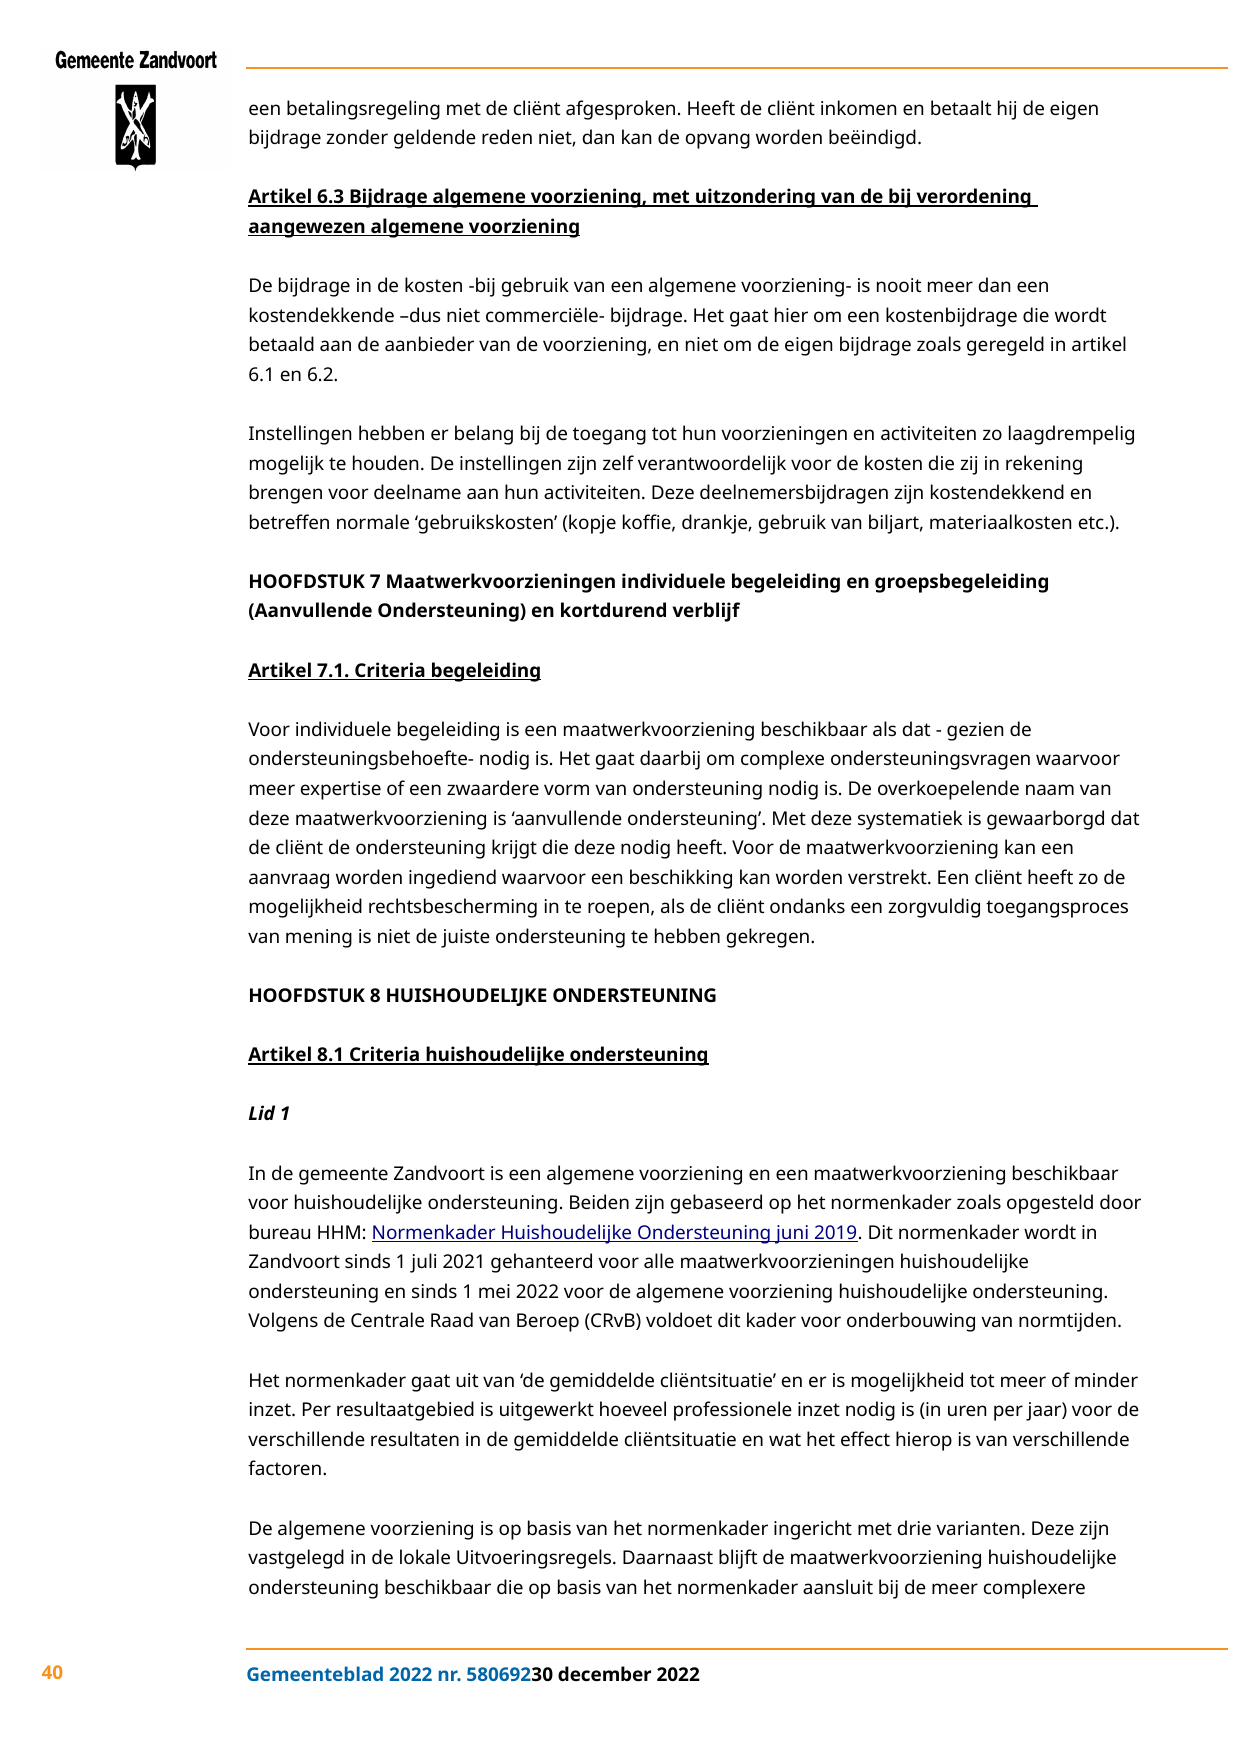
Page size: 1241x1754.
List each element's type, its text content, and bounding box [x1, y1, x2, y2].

text Lid 1 [248, 1101, 1152, 1126]
text HOOFDSTUK 8 HUISHOUDELIJKE ONDERSTEUNING [248, 982, 1152, 1008]
text Artikel 7.1. Criteria begeleiding [248, 657, 1152, 683]
text Artikel 8.1 Criteria huishoudelijke ondersteuning [248, 1041, 1152, 1067]
picture [41, 47, 231, 172]
text Instellingen hebben er belang bij de toegang tot hun voorzieningen en activiteiten zo laagdrempelig mogelijk te houden. De instellingen zijn zelf verantwoordelijk voor de kosten die zij in rekening brengen voor deelname aan hun activiteiten. Deze deelnemersbijdragen zijn kostendekkend en betreffen normale ‘gebruikskosten’ (kopje koffie, drankje, gebruik van biljart, materiaalkosten etc.). [248, 420, 1152, 535]
text De bijdrage in de kosten -bij gebruik van een algemene voorziening- is nooit meer dan een kostendekkende –dus niet commerciële- bijdrage. Het gaat hier om een kostenbijdrage die wordt betaald aan de aanbieder van de voorziening, en niet om de eigen bijdrage zoals geregeld in artikel 6.1 en 6.2. [248, 272, 1152, 387]
text Artikel 6.3 Bijdrage algemene voorziening, met uitzondering van de bij verordening aangewezen algemene voorziening [248, 183, 1152, 239]
text HOOFDSTUK 7 Maatwerkvoorzieningen individuele begeleiding en groepsbegeleiding (Aanvullende Ondersteuning) en kortdurend verblijf [248, 568, 1152, 623]
text In de gemeente Zandvoort is een algemene voorziening en een maatwerkvoorziening beschikbaar voor huishoudelijke ondersteuning. Beiden zijn gebaseerd op het normenkader zoals opgesteld door bureau HHM: Normenkader Huishoudelijke Ondersteuning juni 2019. Dit normenkader wordt in Zandvoort sinds 1 juli 2021 gehanteerd voor alle maatwerkvoorzieningen huishoudelijke ondersteuning en sinds 1 mei 2022 voor de algemene voorziening huishoudelijke ondersteuning. Volgens de Centrale Raad van Beroep (CRvB) voldoet dit kader voor onderbouwing van normtijden. [248, 1160, 1152, 1333]
text De algemene voorziening is op basis van het normenkader ingericht met drie varianten. Deze zijn vastgelegd in de lokale Uitvoeringsregels. Daarnaast blijft de maatwerkvoorziening huishoudelijke ondersteuning beschikbaar die op basis van het normenkader aansluit bij de meer complexere [248, 1515, 1152, 1600]
text een betalingsregeling met de cliënt afgesproken. Heeft de cliënt inkomen en betaalt hij de eigen bijdrage zonder geldende reden niet, dan kan de opvang worden beëindigd. [248, 95, 1152, 150]
text Voor individuele begeleiding is een maatwerkvoorziening beschikbaar als dat - gezien de ondersteuningsbehoefte- nodig is. Het gaat daarbij om complexe ondersteuningsvragen waarvoor meer expertise of een zwaardere vorm van ondersteuning nodig is. De overkoepelende naam van deze maatwerkvoorziening is ‘aanvullende ondersteuning’. Met deze systematiek is gewaarborgd dat de cliënt de ondersteuning krijgt die deze nodig heeft. Voor de maatwerkvoorziening kan een aanvraag worden ingediend waarvoor een beschikking kan worden verstrekt. Een cliënt heeft zo de mogelijkheid rechtsbescherming in te roepen, als de cliënt ondanks een zorgvuldig toegangsproces van mening is niet de juiste ondersteuning te hebben gekregen. [248, 716, 1152, 949]
text Het normenkader gaat uit van ‘de gemiddelde cliëntsituatie’ en er is mogelijkheid tot meer of minder inzet. Per resultaatgebied is uitgewerkt hoeveel professionele inzet nodig is (in uren per jaar) voor de verschillende resultaten in de gemiddelde cliëntsituatie en wat het effect hierop is van verschillende factoren. [248, 1367, 1152, 1481]
